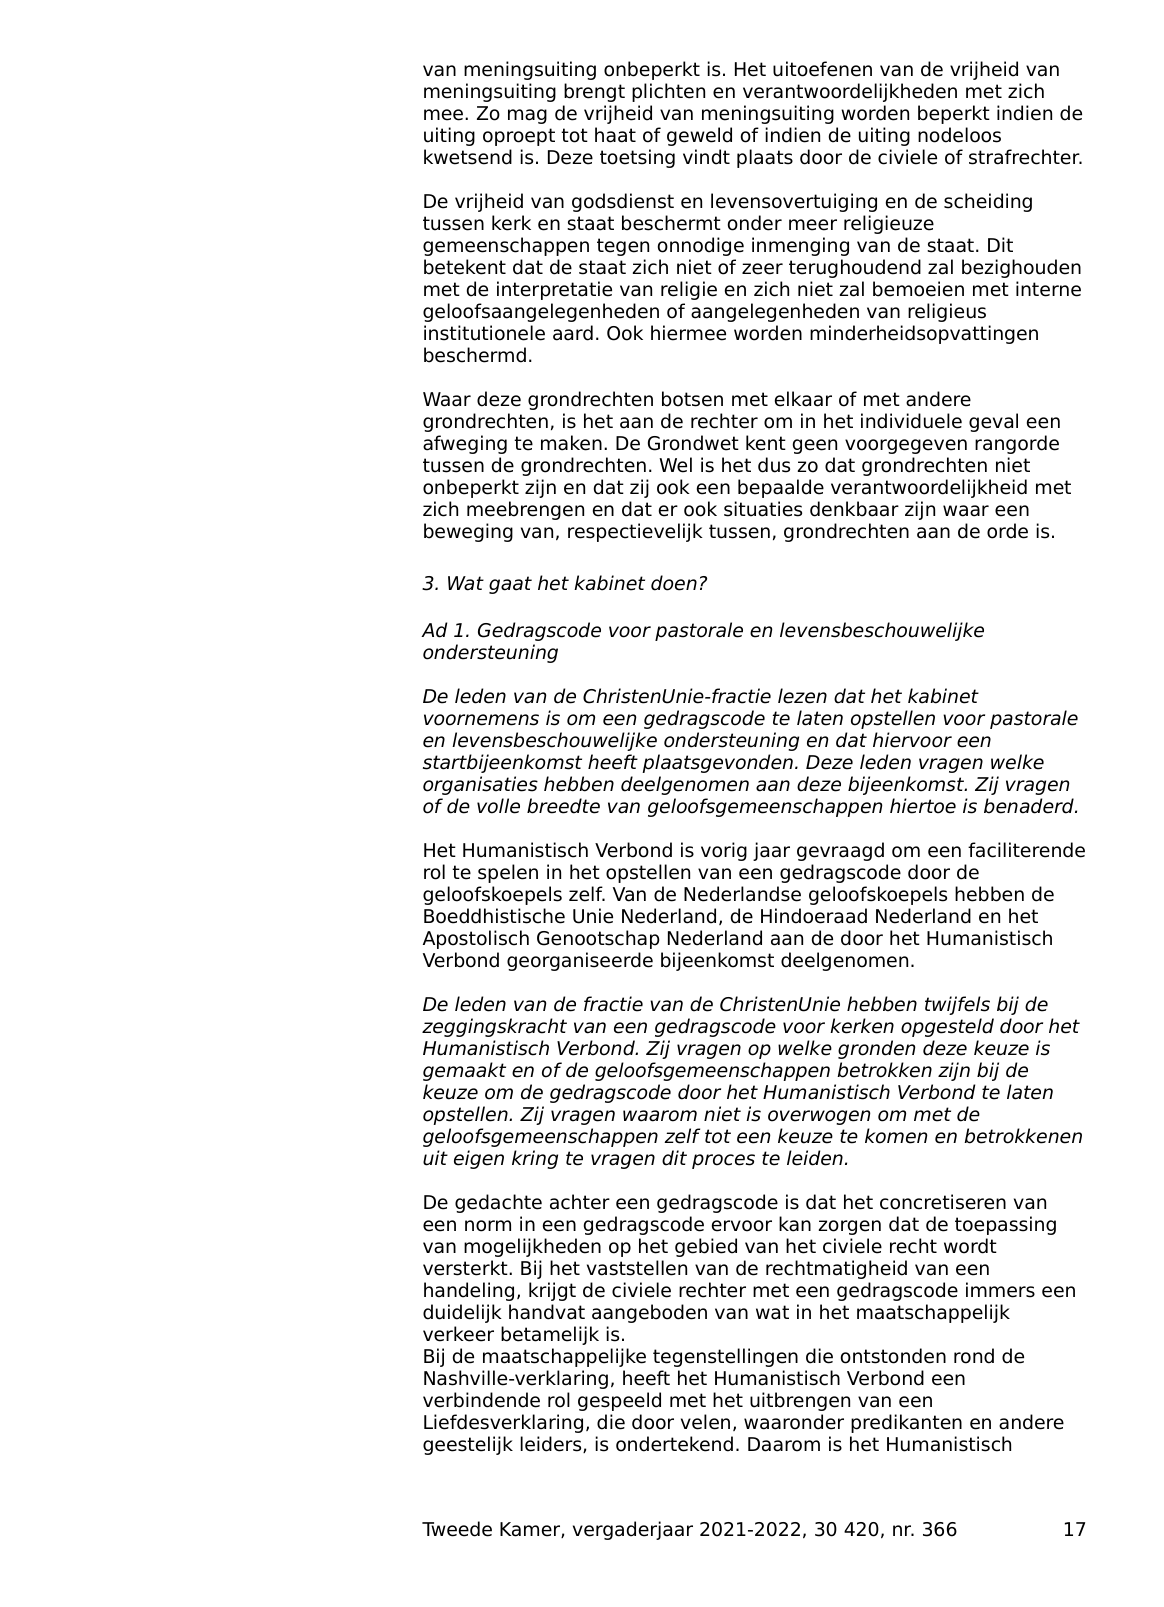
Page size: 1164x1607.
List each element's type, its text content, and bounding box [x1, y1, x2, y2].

text Bij de maatschappelijke tegenstellingen die ontstonden rond de Nashville-verklaring, heeft het Humanistisch Verbond een verbindende rol gespeeld met het uitbrengen van een Liefdesverklaring, die door velen, waaronder predikanten en andere geestelijk leiders, is ondertekend. Daarom is het Humanistisch [422, 1346, 1087, 1456]
text De gedachte achter een gedragscode is dat het concretiseren van een norm in een gedragscode ervoor kan zorgen dat de toepassing van mogelijkheden op het gebied van het civiele recht wordt versterkt. Bij het vaststellen van de rechtmatigheid van een handeling, krijgt de civiele rechter met een gedragscode immers een duidelijk handvat aangeboden van wat in het maatschappelijk verkeer betamelijk is. [422, 1192, 1087, 1346]
subtitle 3. Wat gaat het kabinet doen? [422, 573, 1087, 595]
text De vrijheid van godsdienst en levensovertuiging en de scheiding tussen kerk en staat beschermt onder meer religieuze gemeenschappen tegen onnodige inmenging van de staat. Dit betekent dat de staat zich niet of zeer terughoudend zal bezighouden met de interpretatie van religie en zich niet zal bemoeien met interne geloofsaangelegenheden of aangelegenheden van religieus institutionele aard. Ook hiermee worden minderheidsopvattingen beschermd. [422, 191, 1087, 367]
subtitle Ad 1. Gedragscode voor pastorale en levensbeschouwelijke ondersteuning [422, 620, 1087, 664]
text De leden van de ChristenUnie-fractie lezen dat het kabinet voornemens is om een gedragscode te laten opstellen voor pastorale en levensbeschouwelijke ondersteuning en dat hiervoor een startbijeenkomst heeft plaatsgevonden. Deze leden vragen welke organisaties hebben deelgenomen aan deze bijeenkomst. Zij vragen of de volle breedte van geloofsgemeenschappen hiertoe is benaderd. [422, 686, 1087, 818]
text Waar deze grondrechten botsen met elkaar of met andere grondrechten, is het aan de rechter om in het individuele geval een afweging te maken. De Grondwet kent geen voorgegeven rangorde tussen de grondrechten. Wel is het dus zo dat grondrechten niet onbeperkt zijn en dat zij ook een bepaalde verantwoordelijkheid met zich meebrengen en dat er ook situaties denkbaar zijn waar een beweging van, respectievelijk tussen, grondrechten aan de orde is. [422, 389, 1087, 543]
text De leden van de fractie van de ChristenUnie hebben twijfels bij de zeggingskracht van een gedragscode voor kerken opgesteld door het Humanistisch Verbond. Zij vragen op welke gronden deze keuze is gemaakt en of de geloofsgemeenschappen betrokken zijn bij de keuze om de gedragscode door het Humanistisch Verbond te laten opstellen. Zij vragen waarom niet is overwogen om met de geloofsgemeenschappen zelf tot een keuze te komen en betrokkenen uit eigen kring te vragen dit proces te leiden. [422, 994, 1087, 1170]
text van meningsuiting onbeperkt is. Het uitoefenen van de vrijheid van meningsuiting brengt plichten en verantwoordelijkheden met zich mee. Zo mag de vrijheid van meningsuiting worden beperkt indien de uiting oproept tot haat of geweld of indien de uiting nodeloos kwetsend is. Deze toetsing vindt plaats door de civiele of strafrechter. [422, 59, 1087, 169]
text Het Humanistisch Verbond is vorig jaar gevraagd om een faciliterende rol te spelen in het opstellen van een gedragscode door de geloofskoepels zelf. Van de Nederlandse geloofskoepels hebben de Boeddhistische Unie Nederland, de Hindoeraad Nederland en het Apostolisch Genootschap Nederland aan de door het Humanistisch Verbond georganiseerde bijeenkomst deelgenomen. [422, 840, 1087, 972]
